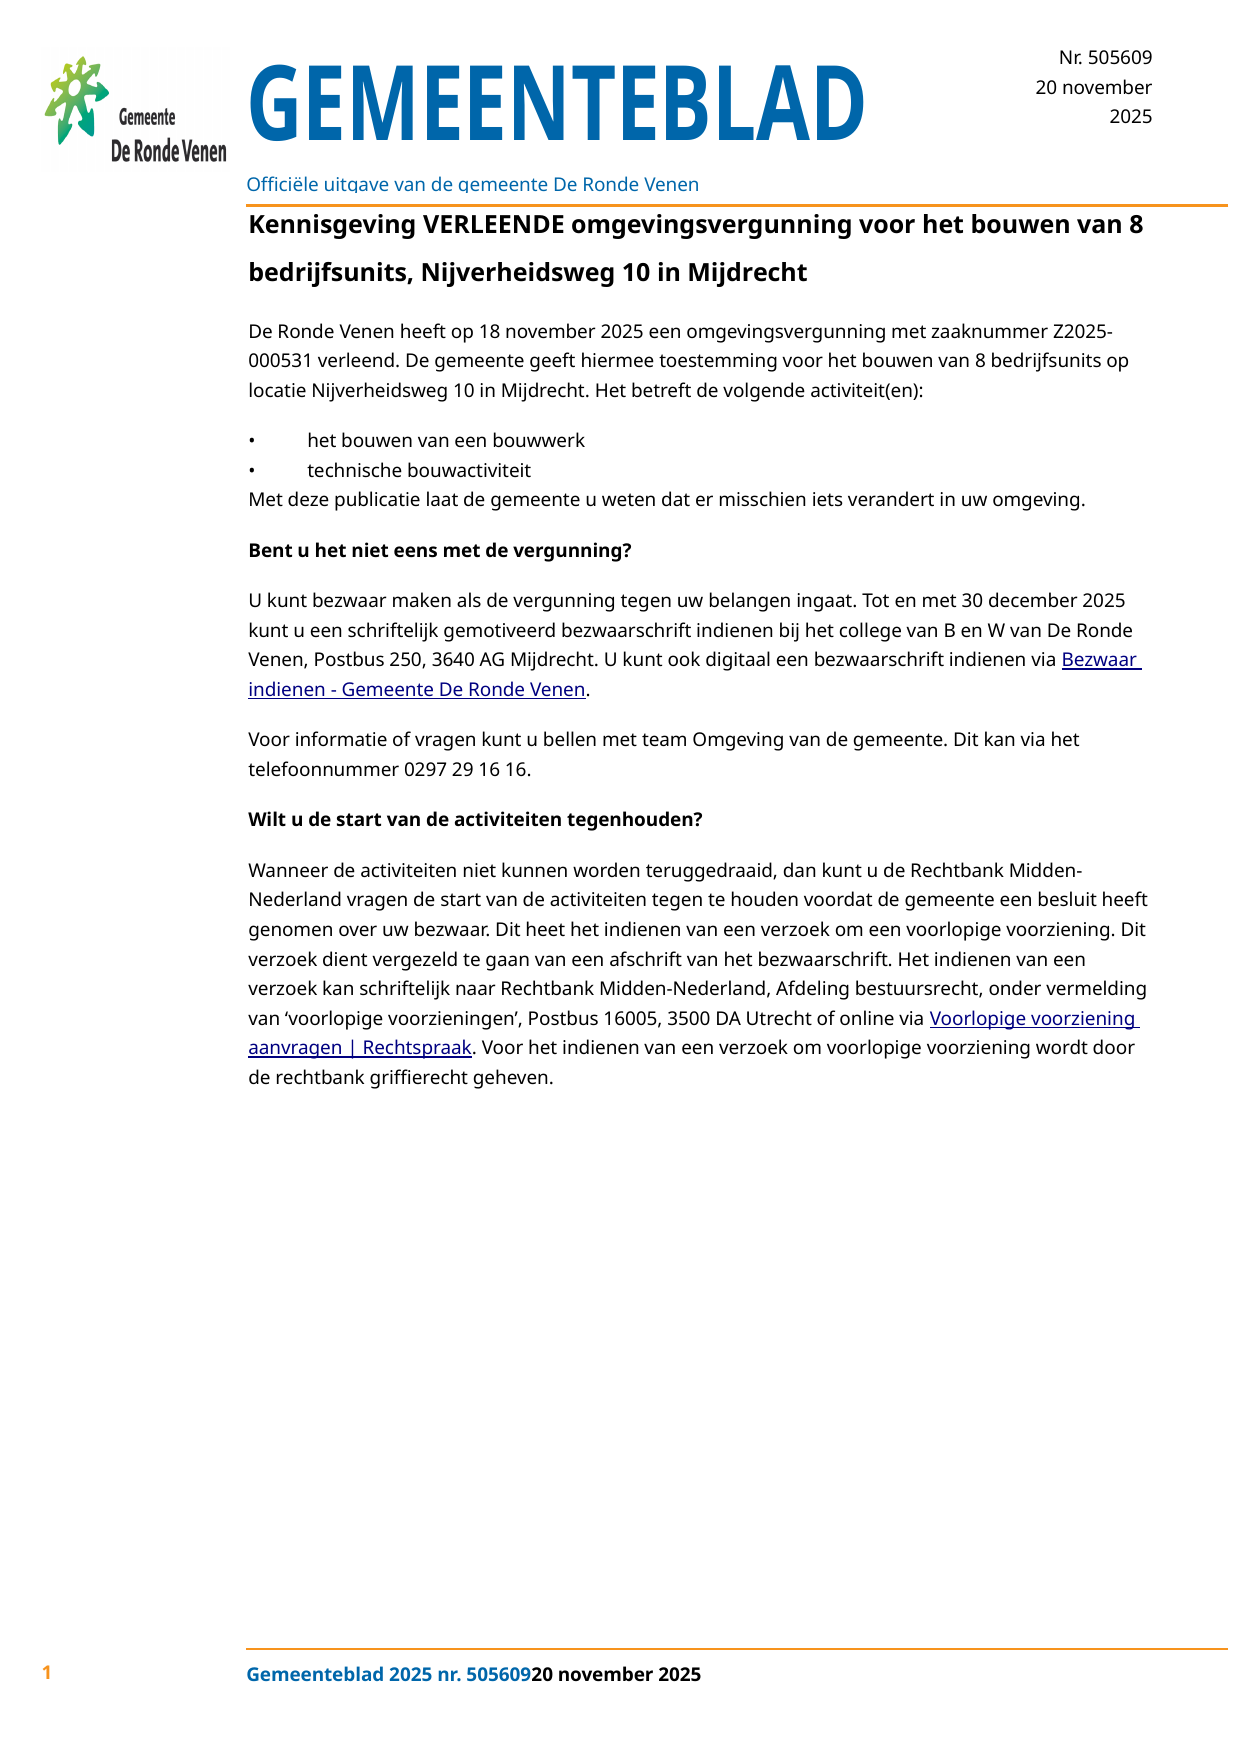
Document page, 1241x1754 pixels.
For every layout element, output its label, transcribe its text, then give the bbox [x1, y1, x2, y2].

picture [41, 47, 231, 172]
list technische bouwactiviteit [248, 457, 1152, 483]
text Wanneer de activiteiten niet kunnen worden teruggedraaid, dan kunt u de Rechtbank Midden-Nederland vragen de start van de activiteiten tegen te houden voordat de gemeente een besluit heeft genomen over uw bezwaar. Dit heet het indienen van een verzoek om een voorlopige voorziening. Dit verzoek dient vergezeld te gaan van een afschrift van het bezwaarschrift. Het indienen van een verzoek kan schriftelijk naar Rechtbank Midden-Nederland, Afdeling bestuursrecht, onder vermelding van ‘voorlopige voorzieningen’, Postbus 16005, 3500 DA Utrecht of online via Voorlopige voorziening aanvragen | Rechtspraak. Voor het indienen van een verzoek om voorlopige voorziening wordt door de rechtbank griffierecht geheven. [248, 857, 1152, 1090]
text U kunt bezwaar maken als de vergunning tegen uw belangen ingaat. Tot en met 30 december 2025 kunt u een schriftelijk gemotiveerd bezwaarschrift indienen bij het college van B en W van De Ronde Venen, Postbus 250, 3640 AG Mijdrecht. U kunt ook digitaal een bezwaarschrift indienen via Bezwaar indienen - Gemeente De Ronde Venen. [248, 587, 1152, 702]
text Wilt u de start van de activiteiten tegenhouden? [248, 807, 1152, 832]
list het bouwen van een bouwwerk [248, 427, 1152, 453]
text Met deze publicatie laat de gemeente u weten dat er misschien iets verandert in uw omgeving. [248, 487, 1152, 512]
text Bent u het niet eens met de vergunning? [248, 537, 1152, 563]
text Voor informatie of vragen kunt u bellen met team Omgeving van de gemeente. Dit kan via het telefoonnummer 0297 29 16 16. [248, 727, 1152, 782]
text Kennisgeving VERLEENDE omgevingsvergunning voor het bouwen van 8 bedrijfsunits, Nijverheidsweg 10 in Mijdrecht [248, 207, 1152, 288]
text De Ronde Venen heeft op 18 november 2025 een omgevingsvergunning met zaaknummer Z2025-000531 verleend. De gemeente geeft hiermee toestemming voor het bouwen van 8 bedrijfsunits op locatie Nijverheidsweg 10 in Mijdrecht. Het betreft de volgende activiteit(en): [248, 318, 1152, 403]
